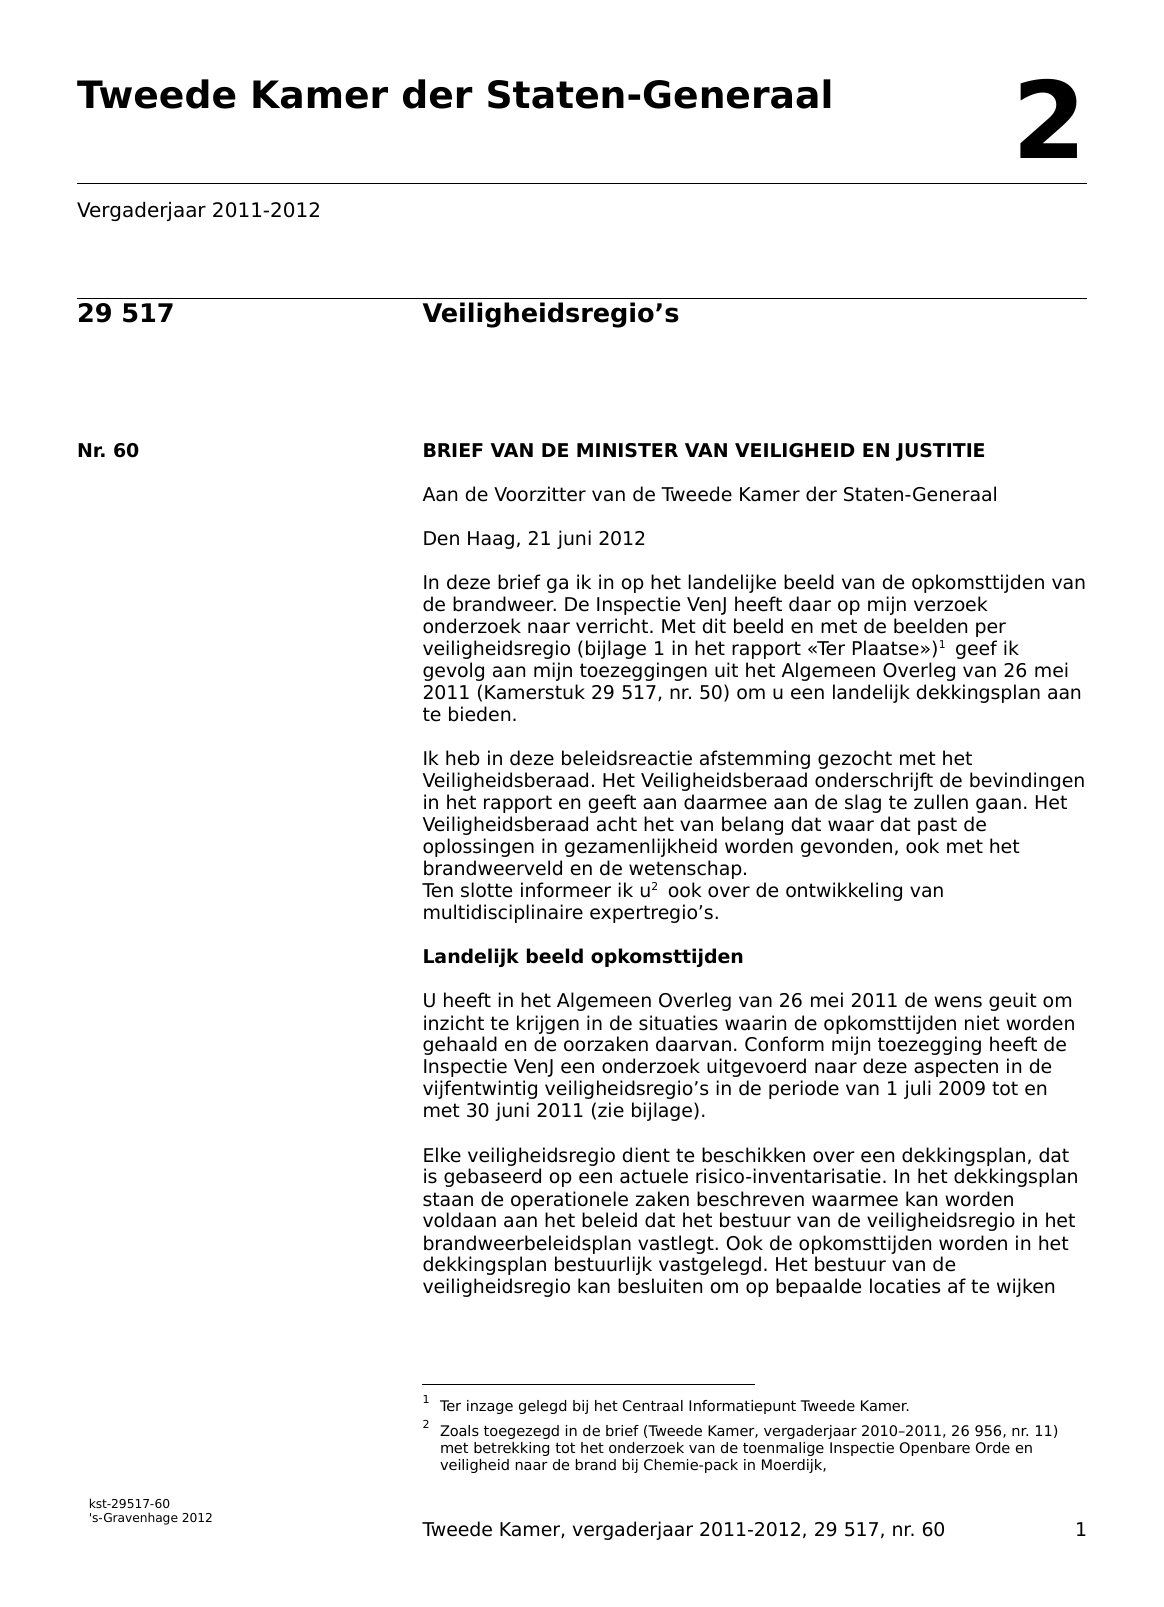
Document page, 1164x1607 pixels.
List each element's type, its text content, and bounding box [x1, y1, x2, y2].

subtitle Nr. 60 BRIEF VAN DE MINISTER VAN VEILIGHEID EN JUSTITIE [77, 440, 1087, 462]
text Elke veiligheidsregio dient te beschikken over een dekkingsplan, dat is gebaseerd op een actuele risico-inventarisatie. In het dekkingsplan staan de operationele zaken beschreven waarmee kan worden voldaan aan het beleid dat het bestuur van de veiligheidsregio in het brandweerbeleidsplan vastlegt. Ook de opkomsttijden worden in het dekkingsplan bestuurlijk vastgelegd. Het bestuur van de veiligheidsregio kan besluiten om op bepaalde locaties af te wijken [422, 1144, 1087, 1298]
text Aan de Voorzitter van de Tweede Kamer der Staten-Generaal [422, 484, 1087, 506]
table_cell Vergaderjaar 2011-2012 [77, 184, 1087, 298]
subtitle 29 517 Veiligheidsregio’s [77, 299, 1087, 329]
text Zoals toegezegd in de brief (Tweede Kamer, vergaderjaar 2010–2011, 26 956, nr. 11) met betrekking tot het onderzoek van de toenmalige Inspectie Openbare Orde en veiligheid naar de brand bij Chemie-pack in Moerdijk, [422, 1418, 1087, 1474]
subtitle Landelijk beeld opkomsttijden [422, 946, 1087, 968]
text Den Haag, 21 juni 2012 [422, 528, 1087, 550]
text Ten slotte informeer ik u ook over de ontwikkeling van multidisciplinaire expertregio’s. [422, 880, 1087, 924]
text Ik heb in deze beleidsreactie afstemming gezocht met het Veiligheidsberaad. Het Veiligheidsberaad onderschrijft de bevindingen in het rapport en geeft aan daarmee aan de slag te zullen gaan. Het Veiligheidsberaad acht het van belang dat waar dat past de oplossingen in gezamenlijkheid worden gevonden, ook met het brandweerveld en de wetenschap. [422, 748, 1087, 880]
text kst-29517-60 [88, 1497, 323, 1511]
table_header 2 [886, 59, 1087, 183]
text 's-Gravenhage 2012 [88, 1511, 323, 1525]
text Ter inzage gelegd bij het Centraal Informatiepunt Tweede Kamer. [422, 1393, 1087, 1416]
text In deze brief ga ik in op het landelijke beeld van de opkomsttijden van de brandweer. De Inspectie VenJ heeft daar op mijn verzoek onderzoek naar verricht. Met dit beeld en met de beelden per veiligheidsregio (bijlage 1 in het rapport «Ter Plaatse») geef ik gevolg aan mijn toezeggingen uit het Algemeen Overleg van 26 mei 2011 (Kamerstuk 29 517, nr. 50) om u een landelijk dekkingsplan aan te bieden. [422, 572, 1087, 726]
text U heeft in het Algemeen Overleg van 26 mei 2011 de wens geuit om inzicht te krijgen in de situaties waarin de opkomsttijden niet worden gehaald en de oorzaken daarvan. Conform mijn toezegging heeft de Inspectie VenJ een onderzoek uitgevoerd naar deze aspecten in de vijfentwintig veiligheidsregio’s in de periode van 1 juli 2009 tot en met 30 juni 2011 (zie bijlage). [422, 990, 1087, 1122]
table_header Tweede Kamer der Staten-Generaal [77, 59, 886, 183]
